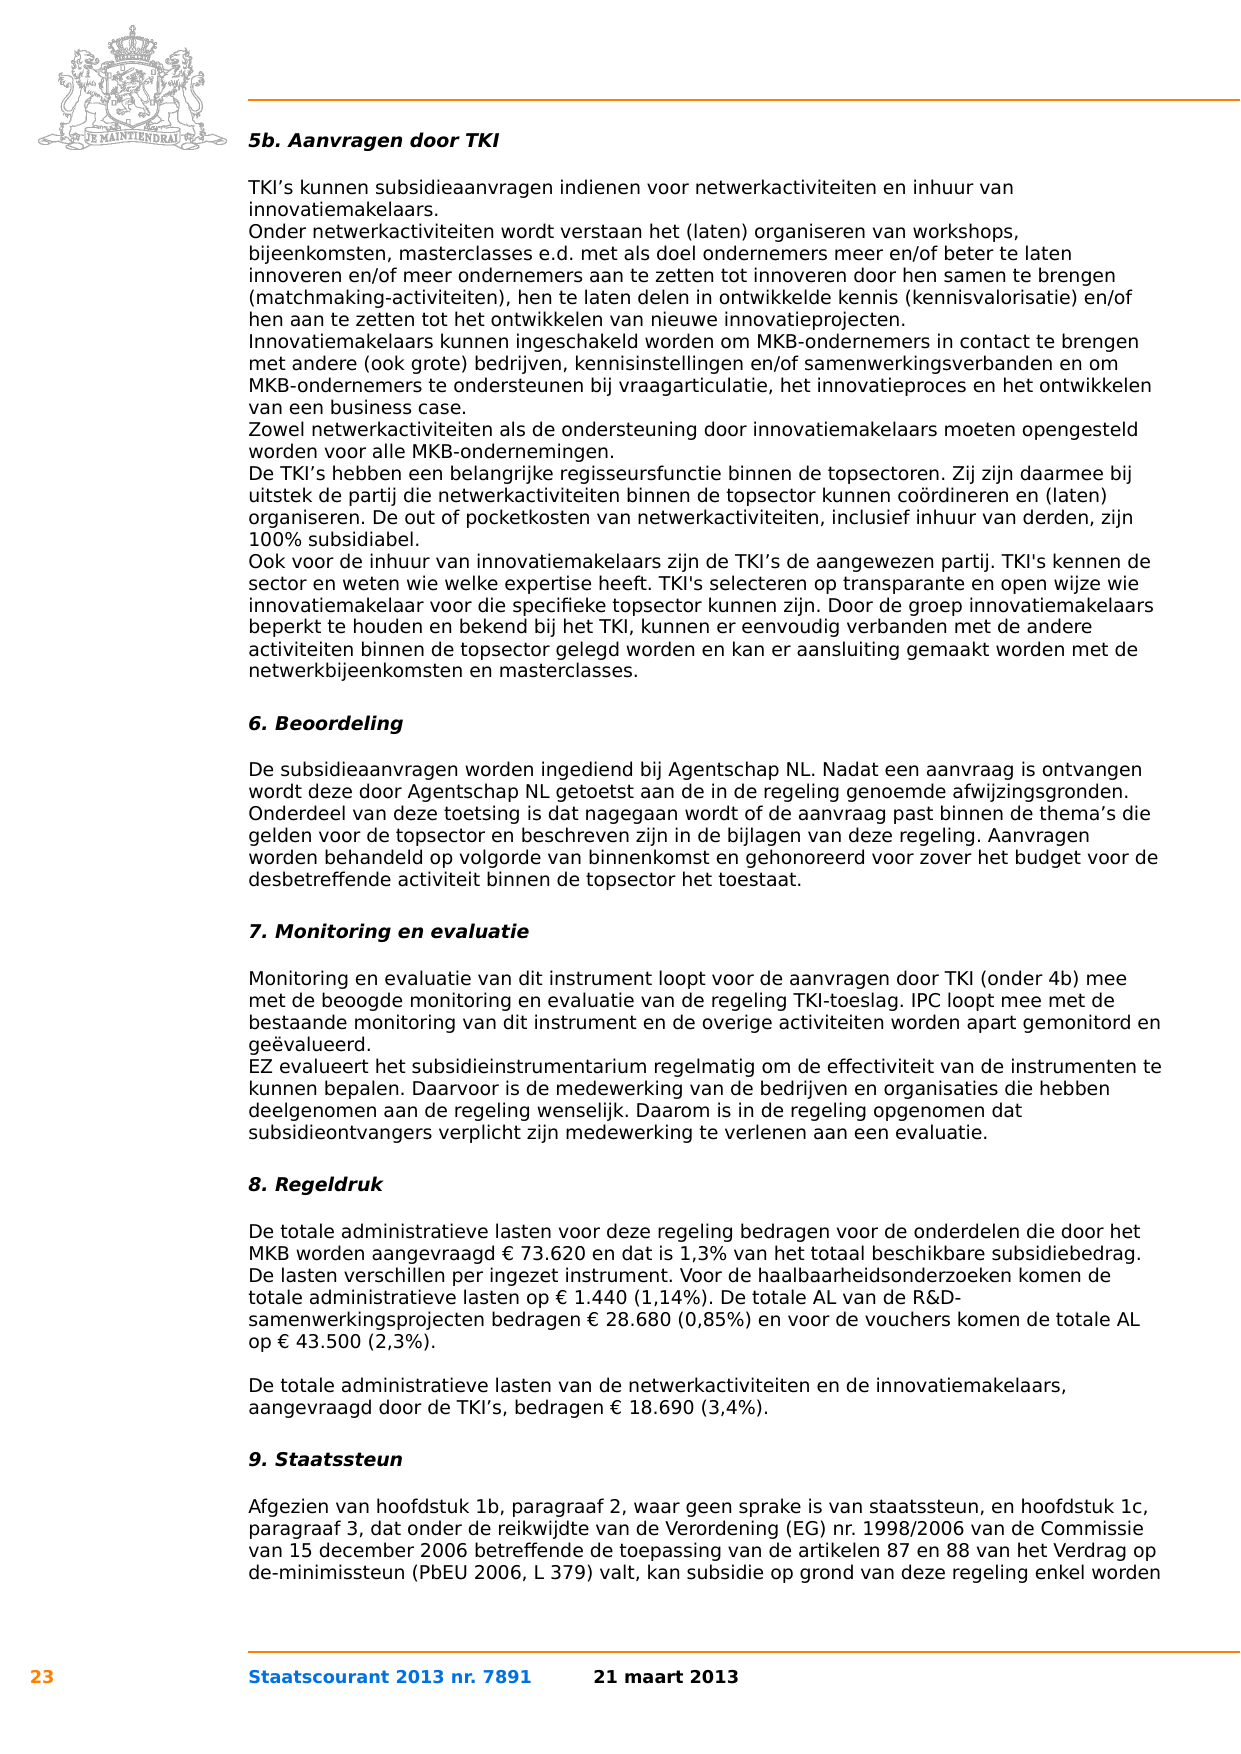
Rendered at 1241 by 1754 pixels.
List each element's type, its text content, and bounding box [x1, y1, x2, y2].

text Monitoring en evaluatie van dit instrument loopt voor de aanvragen door TKI (onder 4b) mee met de beoogde monitoring en evaluatie van de regeling TKI-toeslag. IPC loopt mee met de bestaande monitoring van dit instrument en de overige activiteiten worden apart gemonitord en geëvalueerd. [248, 968, 1163, 1056]
text Onder netwerkactiviteiten wordt verstaan het (laten) organiseren van workshops, bijeenkomsten, masterclasses e.d. met als doel ondernemers meer en/of beter te laten innoveren en/of meer ondernemers aan te zetten tot innoveren door hen samen te brengen (matchmaking-activiteiten), hen te laten delen in ontwikkelde kennis (kennisvalorisatie) en/of hen aan te zetten tot het ontwikkelen van nieuwe innovatieprojecten. [248, 221, 1163, 331]
picture [38, 25, 227, 150]
text De lasten verschillen per ingezet instrument. Voor de haalbaarheidsonderzoeken komen de totale administratieve lasten op € 1.440 (1,14%). De totale AL van de R&D-samenwerkingsprojecten bedragen € 28.680 (0,85%) en voor de vouchers komen de totale AL op € 43.500 (2,3%). [248, 1265, 1163, 1353]
subtitle 8. Regeldruk [248, 1174, 1163, 1196]
text Ook voor de inhuur van innovatiemakelaars zijn de TKI’s de aangewezen partij. TKI's kennen de sector en weten wie welke expertise heeft. TKI's selecteren op transparante en open wijze wie innovatiemakelaar voor die specifieke topsector kunnen zijn. Door de groep innovatiemakelaars beperkt te houden en bekend bij het TKI, kunnen er eenvoudig verbanden met de andere activiteiten binnen de topsector gelegd worden en kan er aansluiting gemaakt worden met de netwerkbijeenkomsten en masterclasses. [248, 551, 1163, 682]
subtitle 7. Monitoring en evaluatie [248, 921, 1163, 943]
subtitle 6. Beoordeling [248, 712, 1163, 734]
text Afgezien van hoofdstuk 1b, paragraaf 2, waar geen sprake is van staatssteun, en hoofdstuk 1c, paragraaf 3, dat onder de reikwijdte van de Verordening (EG) nr. 1998/2006 van de Commissie van 15 december 2006 betreffende de toepassing van de artikelen 87 en 88 van het Verdrag op de-minimissteun (PbEU 2006, L 379) valt, kan subsidie op grond van deze regeling enkel worden [248, 1496, 1163, 1584]
text De totale administratieve lasten van de netwerkactiviteiten en de innovatiemakelaars, aangevraagd door de TKI’s, bedragen € 18.690 (3,4%). [248, 1375, 1163, 1419]
text Innovatiemakelaars kunnen ingeschakeld worden om MKB-ondernemers in contact te brengen met andere (ook grote) bedrijven, kennisinstellingen en/of samenwerkingsverbanden en om MKB-ondernemers te ondersteunen bij vraagarticulatie, het innovatieproces en het ontwikkelen van een business case. [248, 331, 1163, 419]
text De totale administratieve lasten voor deze regeling bedragen voor de onderdelen die door het MKB worden aangevraagd € 73.620 en dat is 1,3% van het totaal beschikbare subsidiebedrag. [248, 1221, 1163, 1265]
text Zowel netwerkactiviteiten als de ondersteuning door innovatiemakelaars moeten opengesteld worden voor alle MKB-ondernemingen. [248, 419, 1163, 463]
text TKI’s kunnen subsidieaanvragen indienen voor netwerkactiviteiten en inhuur van innovatiemakelaars. [248, 177, 1163, 221]
subtitle 5b. Aanvragen door TKI [248, 130, 1163, 152]
text De TKI’s hebben een belangrijke regisseursfunctie binnen de topsectoren. Zij zijn daarmee bij uitstek de partij die netwerkactiviteiten binnen de topsector kunnen coördineren en (laten) organiseren. De out of pocketkosten van netwerkactiviteiten, inclusief inhuur van derden, zijn 100% subsidiabel. [248, 463, 1163, 551]
text EZ evalueert het subsidieinstrumentarium regelmatig om de effectiviteit van de instrumenten te kunnen bepalen. Daarvoor is de medewerking van de bedrijven en organisaties die hebben deelgenomen aan de regeling wenselijk. Daarom is in de regeling opgenomen dat subsidieontvangers verplicht zijn medewerking te verlenen aan een evaluatie. [248, 1056, 1163, 1144]
subtitle 9. Staatssteun [248, 1449, 1163, 1471]
text De subsidieaanvragen worden ingediend bij Agentschap NL. Nadat een aanvraag is ontvangen wordt deze door Agentschap NL getoetst aan de in de regeling genoemde afwijzingsgronden. Onderdeel van deze toetsing is dat nagegaan wordt of de aanvraag past binnen de thema’s die gelden voor de topsector en beschreven zijn in de bijlagen van deze regeling. Aanvragen worden behandeld op volgorde van binnenkomst en gehonoreerd voor zover het budget voor de desbetreffende activiteit binnen de topsector het toestaat. [248, 759, 1163, 891]
